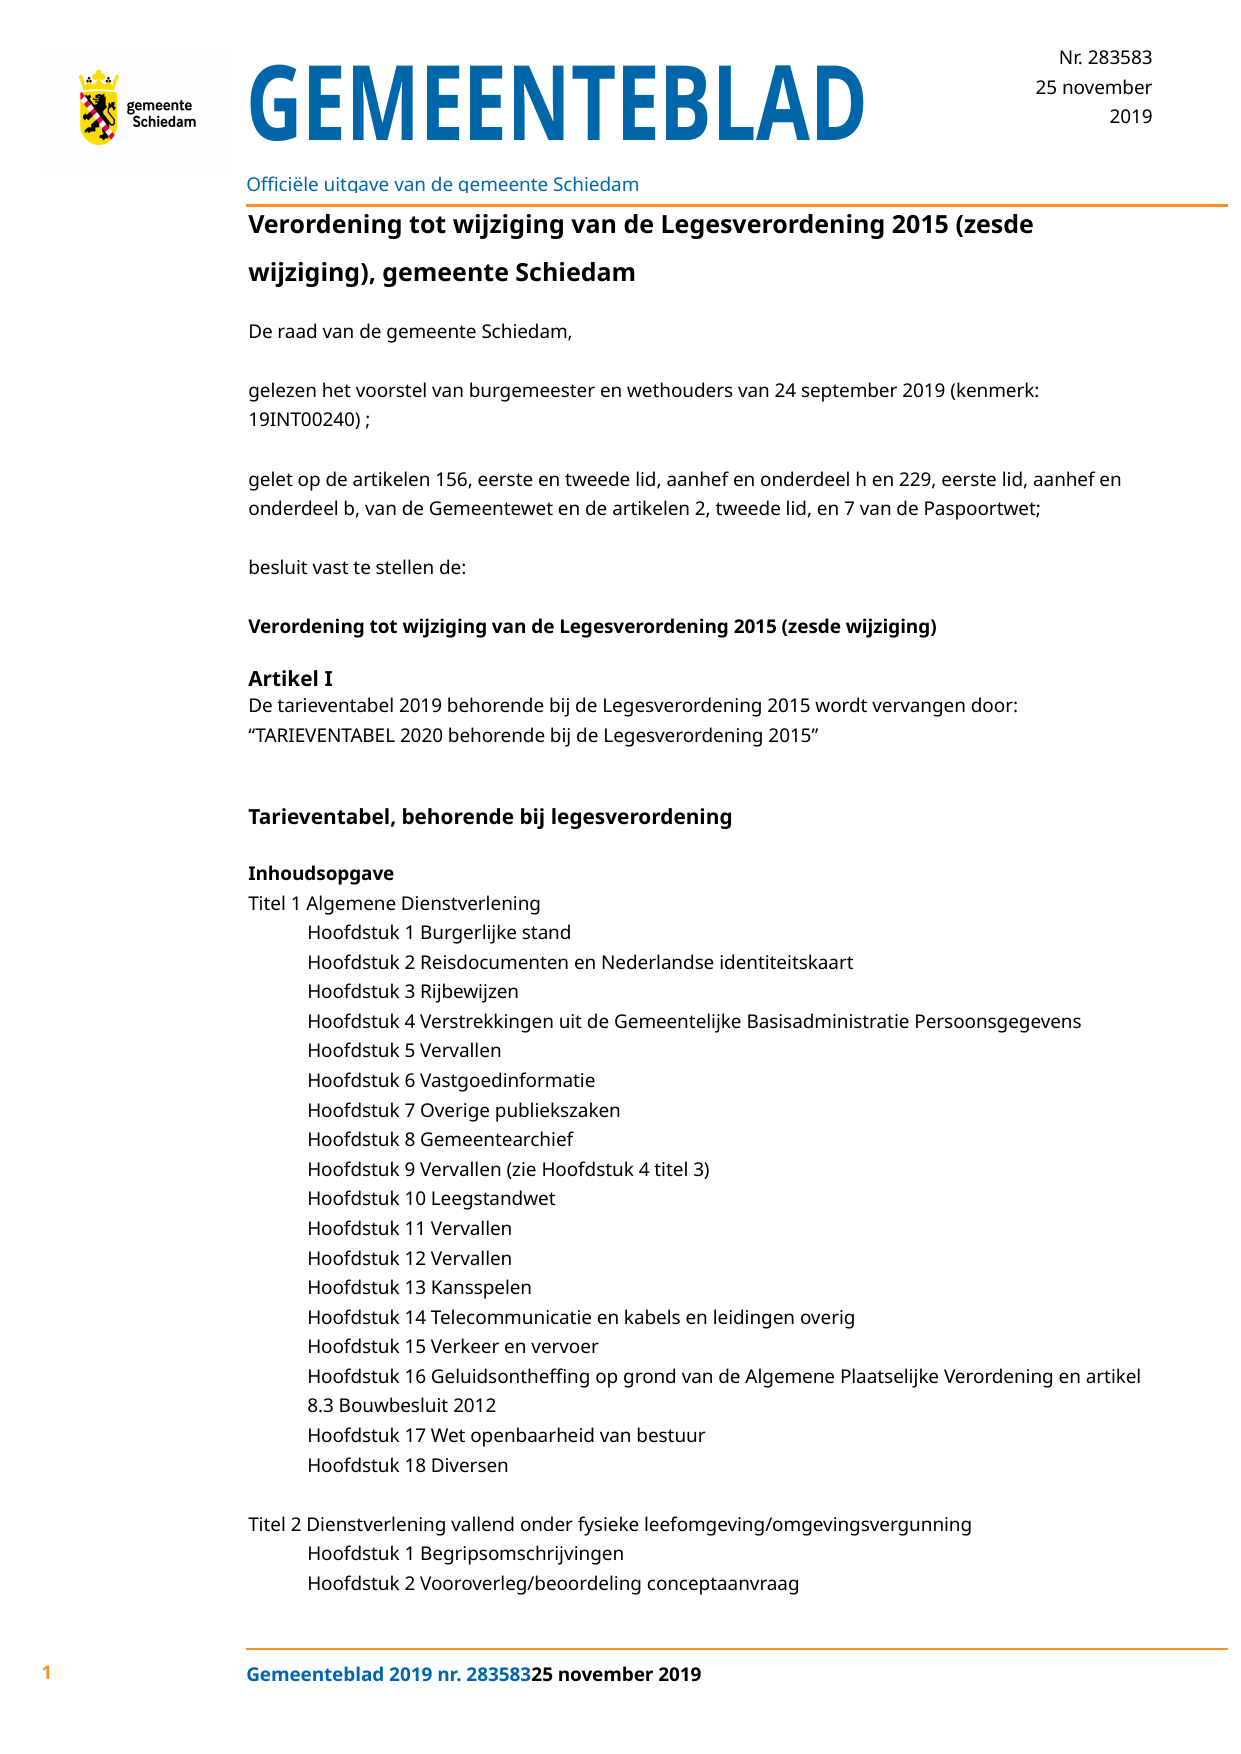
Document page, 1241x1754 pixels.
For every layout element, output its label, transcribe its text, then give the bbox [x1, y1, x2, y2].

text besluit vast te stellen de: [248, 554, 1152, 580]
list Hoofdstuk 18 Diversen [248, 1452, 1152, 1478]
text Tarieventabel, behorende bij legesverordening [248, 802, 1152, 831]
list Hoofdstuk 9 Vervallen (zie Hoofdstuk 4 titel 3) [248, 1156, 1152, 1182]
text gelezen het voorstel van burgemeester en wethouders van 24 september 2019 (kenmerk: 19INT00240) ; [248, 377, 1152, 432]
text Titel 1 Algemene Dienstverlening [248, 890, 1152, 916]
text “TARIEVENTABEL 2020 behorende bij de Legesverordening 2015” [248, 722, 1152, 748]
list Hoofdstuk 1 Begripsomschrijvingen [248, 1541, 1152, 1566]
list Hoofdstuk 1 Burgerlijke stand [248, 919, 1152, 945]
list Hoofdstuk 14 Telecommunicatie en kabels en leidingen overig [248, 1304, 1152, 1330]
list Hoofdstuk 6 Vastgoedinformatie [248, 1067, 1152, 1093]
text De raad van de gemeente Schiedam, [248, 318, 1152, 344]
picture [41, 47, 231, 172]
text Verordening tot wijziging van de Legesverordening 2015 (zesde wijziging), gemeente Schiedam [248, 207, 1152, 288]
list Hoofdstuk 5 Vervallen [248, 1038, 1152, 1063]
list Hoofdstuk 2 Reisdocumenten en Nederlandse identiteitskaart [248, 949, 1152, 975]
list Hoofdstuk 16 Geluidsontheffing op grond van de Algemene Plaatselijke Verordening en artikel 8.3 Bouwbesluit 2012 [248, 1363, 1152, 1418]
list Hoofdstuk 8 Gemeentearchief [248, 1126, 1152, 1152]
list Hoofdstuk 2 Vooroverleg/beoordeling conceptaanvraag [248, 1570, 1152, 1596]
list Hoofdstuk 4 Verstrekkingen uit de Gemeentelijke Basisadministratie Persoonsgegevens [248, 1008, 1152, 1034]
text Titel 2 Dienstverlening vallend onder fysieke leefomgeving/omgevingsvergunning [248, 1511, 1152, 1537]
text gelet op de artikelen 156, eerste en tweede lid, aanhef en onderdeel h en 229, eerste lid, aanhef en onderdeel b, van de Gemeentewet en de artikelen 2, tweede lid, en 7 van de Paspoortwet; [248, 466, 1152, 521]
list Hoofdstuk 7 Overige publiekszaken [248, 1097, 1152, 1123]
text Verordening tot wijziging van de Legesverordening 2015 (zesde wijziging) [248, 614, 1152, 639]
list Hoofdstuk 17 Wet openbaarheid van bestuur [248, 1422, 1152, 1448]
list Hoofdstuk 12 Vervallen [248, 1245, 1152, 1271]
list Hoofdstuk 11 Vervallen [248, 1215, 1152, 1241]
list Hoofdstuk 3 Rijbewijzen [248, 978, 1152, 1004]
list Hoofdstuk 15 Verkeer en vervoer [248, 1333, 1152, 1359]
list Hoofdstuk 13 Kansspelen [248, 1274, 1152, 1300]
text De tarieventabel 2019 behorende bij de Legesverordening 2015 wordt vervangen door: [248, 693, 1152, 718]
text Inhoudsopgave [248, 860, 1152, 886]
text Artikel I [248, 664, 1152, 693]
list Hoofdstuk 10 Leegstandwet [248, 1186, 1152, 1211]
